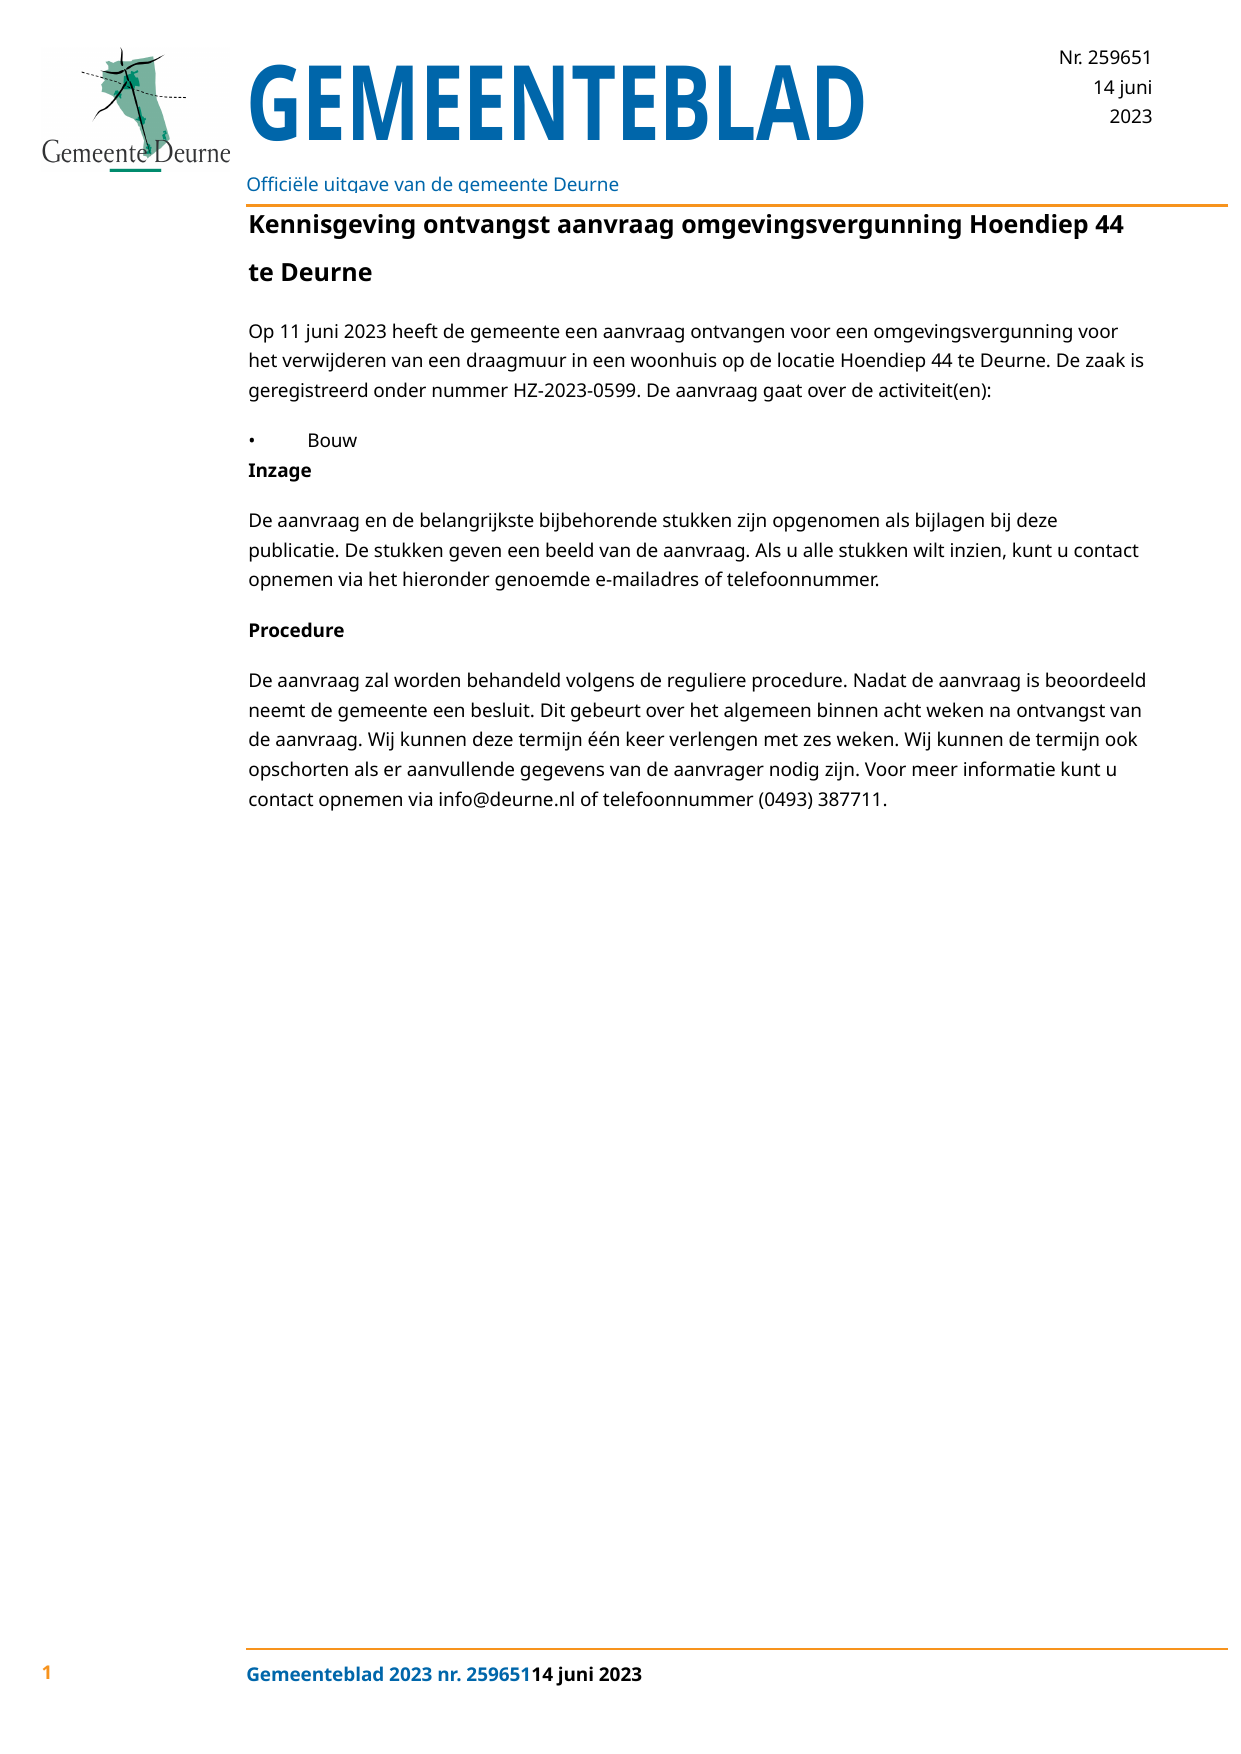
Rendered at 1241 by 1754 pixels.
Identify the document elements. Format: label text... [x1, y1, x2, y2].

list Bouw [248, 427, 1152, 453]
text Procedure [248, 617, 1152, 643]
text De aanvraag en de belangrijkste bijbehorende stukken zijn opgenomen als bijlagen bij deze publicatie. De stukken geven een beeld van de aanvraag. Als u alle stukken wilt inzien, kunt u contact opnemen via het hieronder genoemde e-mailadres of telefoonnummer. [248, 507, 1152, 592]
text Kennisgeving ontvangst aanvraag omgevingsvergunning Hoendiep 44 te Deurne [248, 207, 1152, 288]
text Inzage [248, 457, 1152, 483]
text Op 11 juni 2023 heeft de gemeente een aanvraag ontvangen voor een omgevingsvergunning voor het verwijderen van een draagmuur in een woonhuis op de locatie Hoendiep 44 te Deurne. De zaak is geregistreerd onder nummer HZ-2023-0599. De aanvraag gaat over de activiteit(en): [248, 318, 1152, 403]
picture [41, 47, 231, 172]
text De aanvraag zal worden behandeld volgens de reguliere procedure. Nadat de aanvraag is beoordeeld neemt de gemeente een besluit. Dit gebeurt over het algemeen binnen acht weken na ontvangst van de aanvraag. Wij kunnen deze termijn één keer verlengen met zes weken. Wij kunnen de termijn ook opschorten als er aanvullende gegevens van de aanvrager nodig zijn. Voor meer informatie kunt u contact opnemen via info@deurne.nl of telefoonnummer (0493) 387711. [248, 667, 1152, 812]
